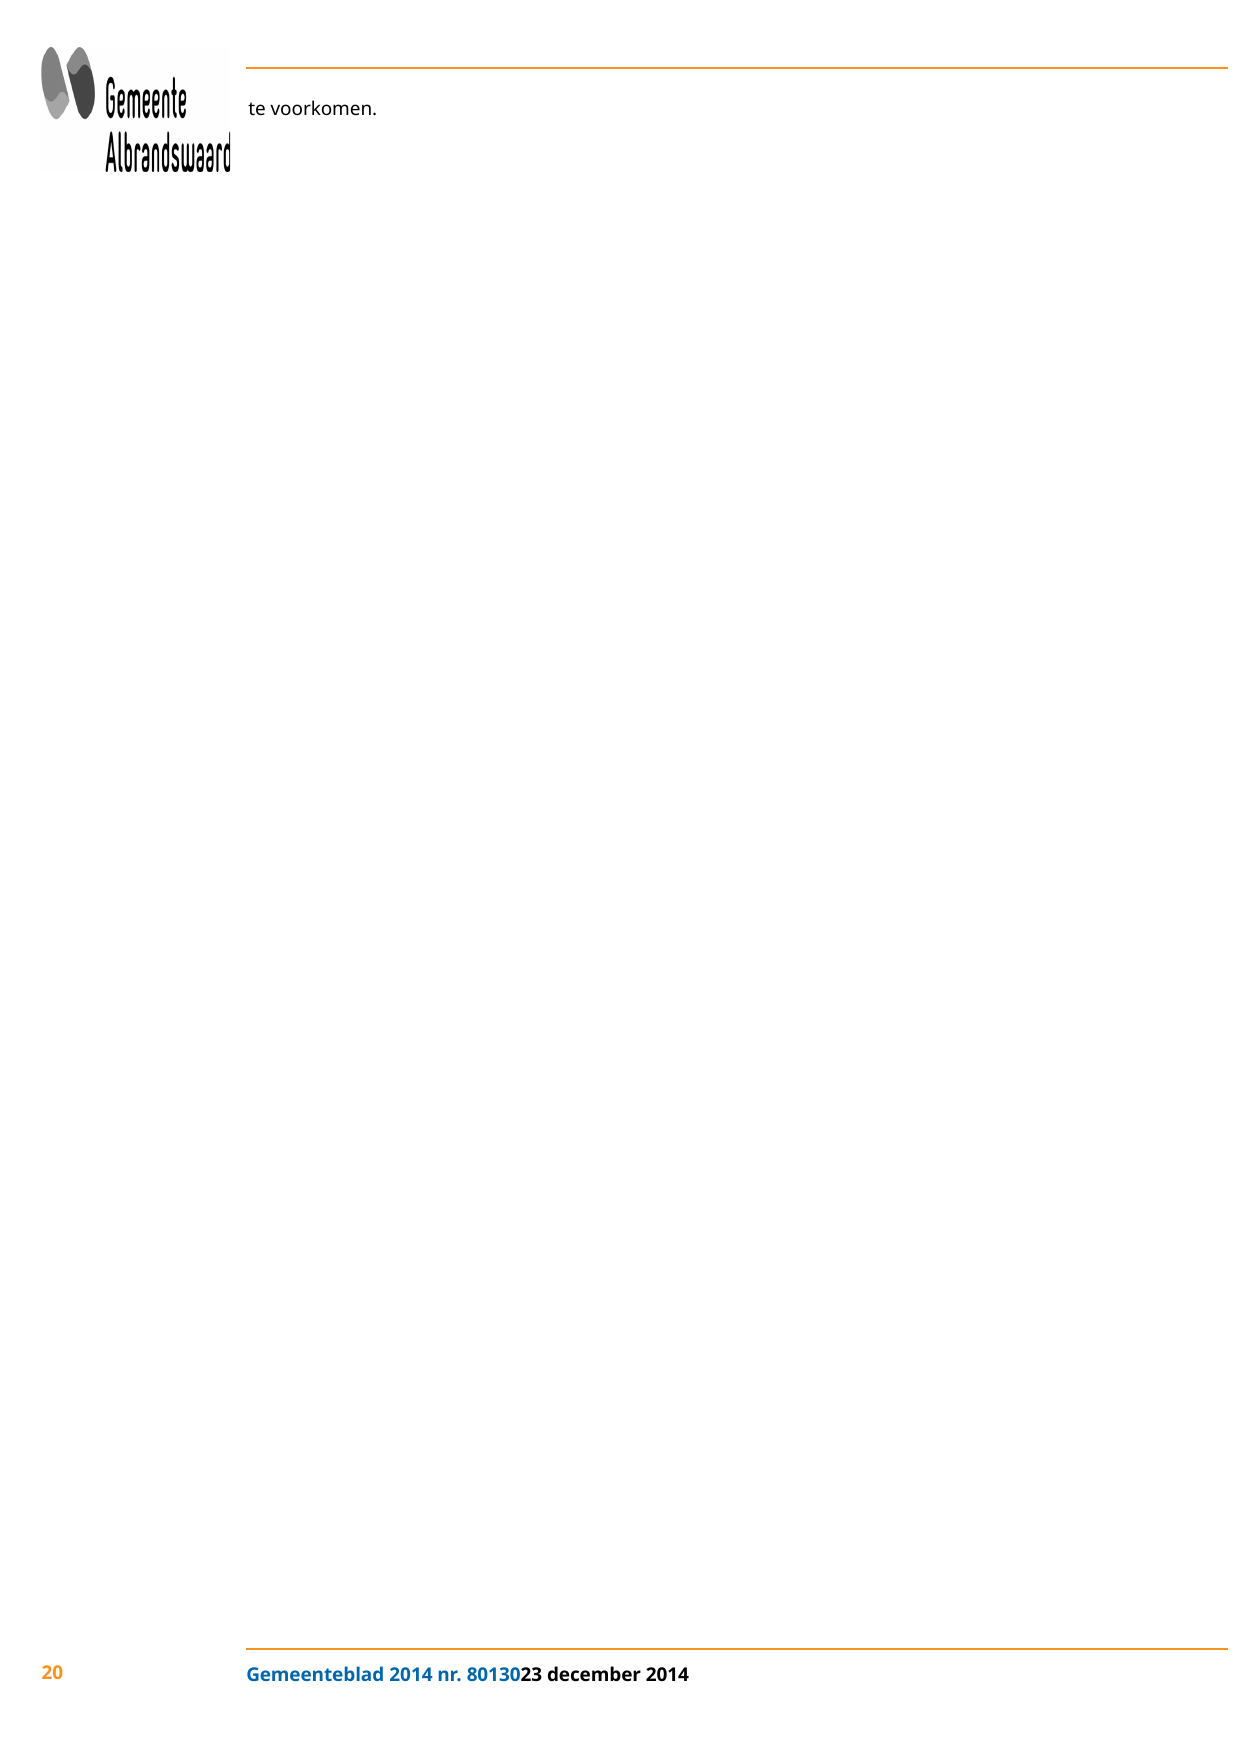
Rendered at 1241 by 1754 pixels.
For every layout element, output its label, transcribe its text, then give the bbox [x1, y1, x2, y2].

text te voorkomen. [248, 95, 1152, 121]
picture [41, 47, 231, 172]
